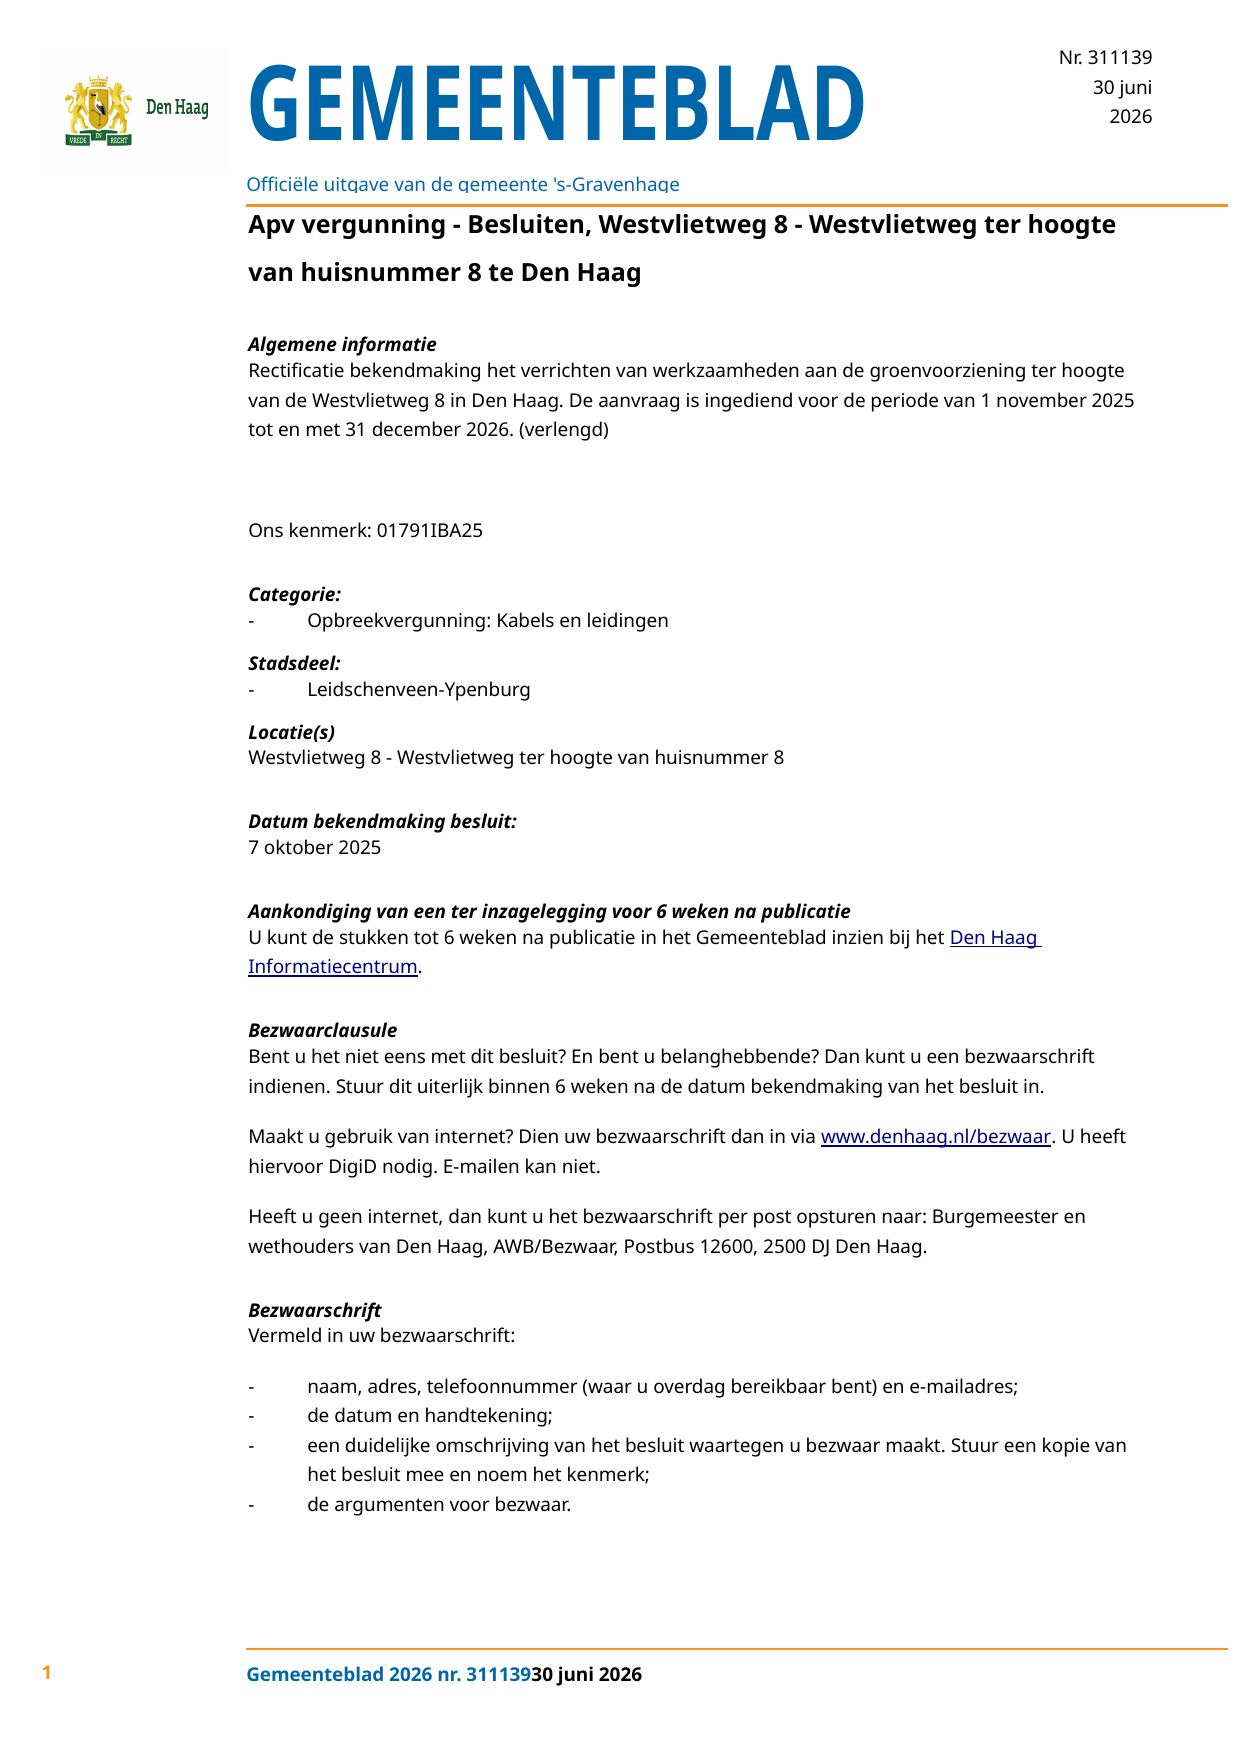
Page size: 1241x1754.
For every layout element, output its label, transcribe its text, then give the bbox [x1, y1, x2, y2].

text Bezwaarschrift [248, 1297, 1152, 1322]
text Categorie: [248, 581, 1152, 607]
list de argumenten voor bezwaar. [248, 1491, 1152, 1517]
text Rectificatie bekendmaking het verrichten van werkzaamheden aan de groenvoorziening ter hoogte van de Westvlietweg 8 in Den Haag. De aanvraag is ingediend voor de periode van 1 november 2025 tot en met 31 december 2026. (verlengd) [248, 357, 1152, 442]
text Algemene informatie [248, 331, 1152, 357]
text Vermeld in uw bezwaarschrift: [248, 1322, 1152, 1348]
list Leidschenveen-Ypenburg [248, 676, 1152, 701]
text Apv vergunning - Besluiten, Westvlietweg 8 - Westvlietweg ter hoogte van huisnummer 8 te Den Haag [248, 207, 1152, 288]
picture [41, 47, 231, 172]
text Bent u het niet eens met dit besluit? En bent u belanghebbende? Dan kunt u een bezwaarschrift indienen. Stuur dit uiterlijk binnen 6 weken na de datum bekendmaking van het besluit in. [248, 1043, 1152, 1098]
text Ons kenmerk: 01791IBA25 [248, 517, 1152, 543]
list de datum en handtekening; [248, 1402, 1152, 1428]
text Locatie(s) [248, 719, 1152, 744]
text Stadsdeel: [248, 650, 1152, 676]
text U kunt de stukken tot 6 weken na publicatie in het Gemeenteblad inzien bij het Den Haag Informatiecentrum. [248, 924, 1152, 979]
list een duidelijke omschrijving van het besluit waartegen u bezwaar maakt. Stuur een kopie van het besluit mee en noem het kenmerk; [248, 1432, 1152, 1487]
list Opbreekvergunning: Kabels en leidingen [248, 607, 1152, 633]
text 7 oktober 2025 [248, 834, 1152, 860]
text Bezwaarclausule [248, 1017, 1152, 1043]
text Westvlietweg 8 - Westvlietweg ter hoogte van huisnummer 8 [248, 744, 1152, 770]
text Aankondiging van een ter inzagelegging voor 6 weken na publicatie [248, 898, 1152, 924]
text Maakt u gebruik van internet? Dien uw bezwaarschrift dan in via www.denhaag.nl/bezwaar. U heeft hiervoor DigiD nodig. E-mailen kan niet. [248, 1123, 1152, 1178]
text Heeft u geen internet, dan kunt u het bezwaarschrift per post opsturen naar: Burgemeester en wethouders van Den Haag, AWB/Bezwaar, Postbus 12600, 2500 DJ Den Haag. [248, 1203, 1152, 1258]
text Datum bekendmaking besluit: [248, 808, 1152, 834]
list naam, adres, telefoonnummer (waar u overdag bereikbaar bent) en e-mailadres; [248, 1373, 1152, 1399]
